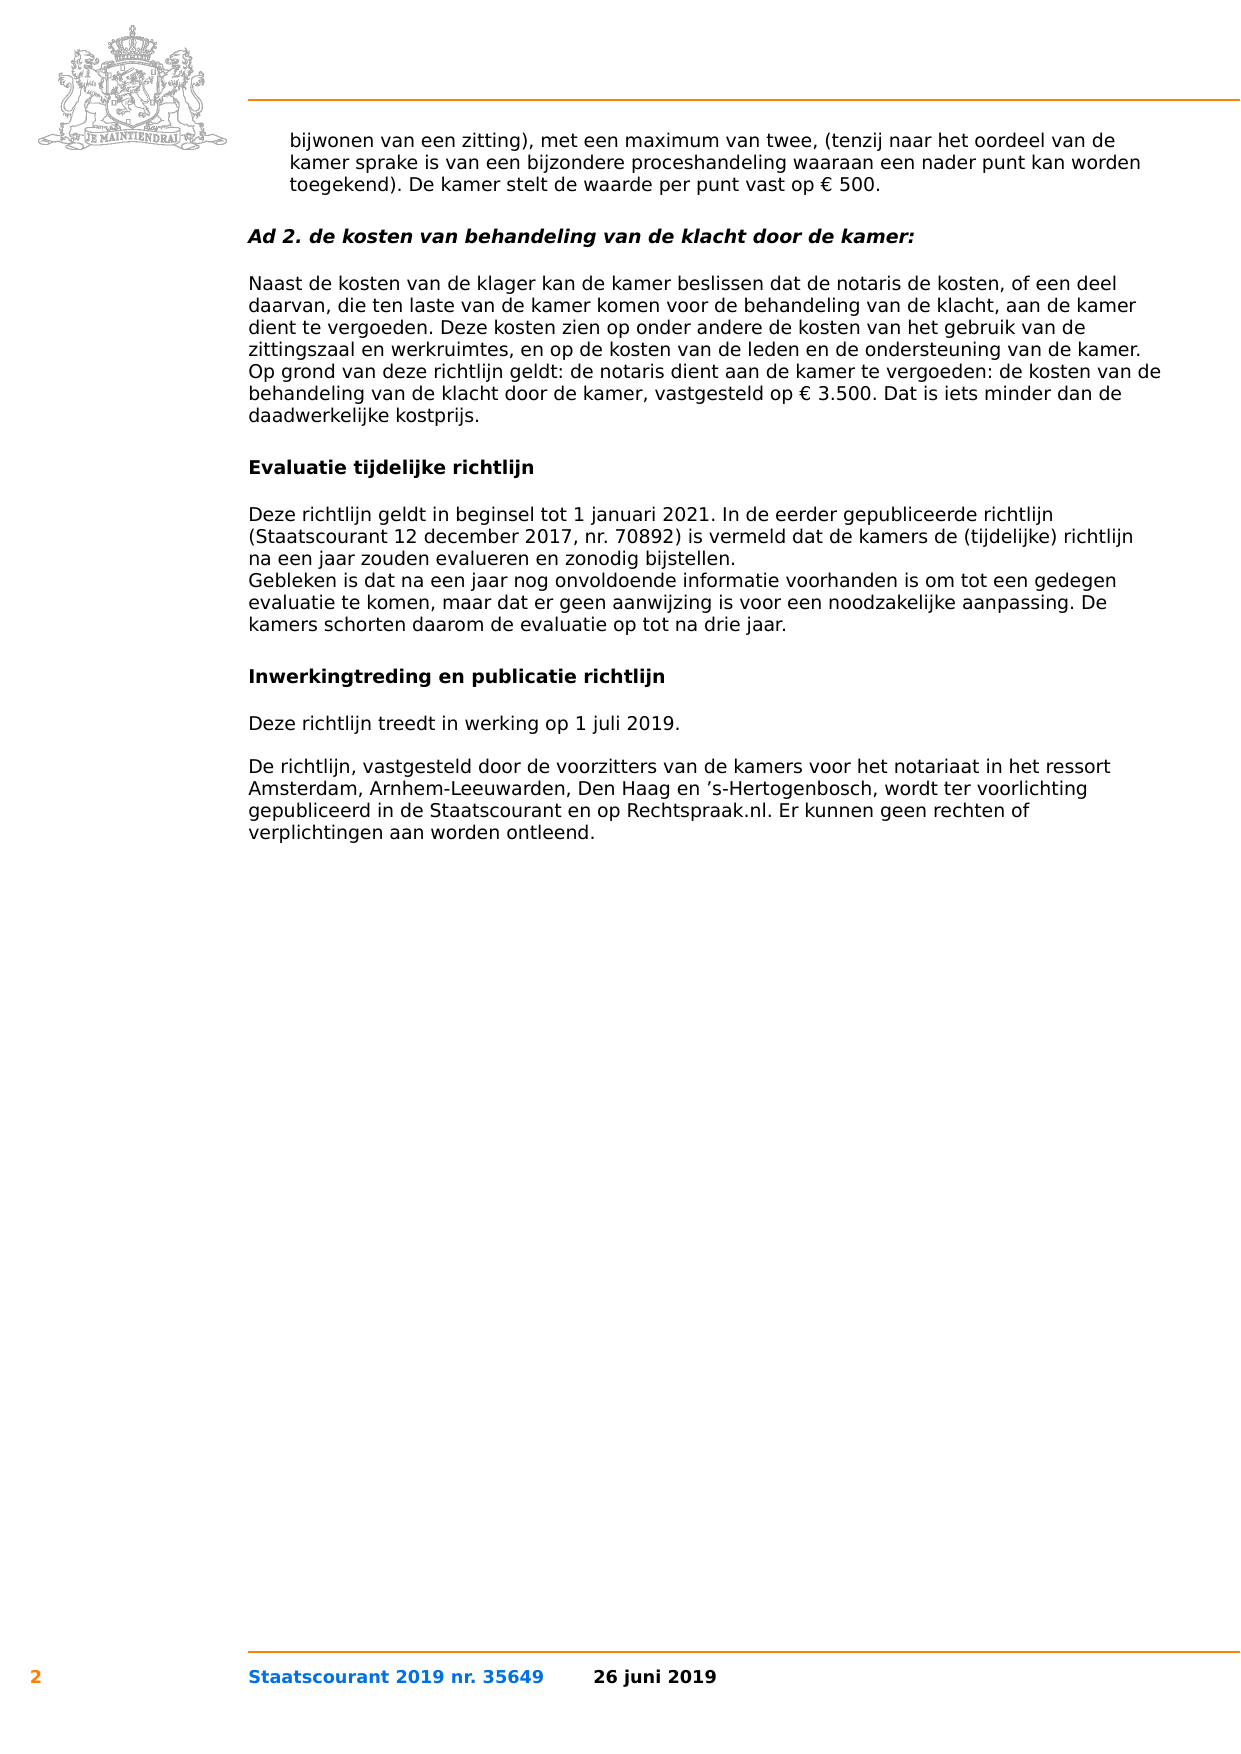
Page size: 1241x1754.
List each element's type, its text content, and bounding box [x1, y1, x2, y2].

text Gebleken is dat na een jaar nog onvoldoende informatie voorhanden is om tot een gedegen evaluatie te komen, maar dat er geen aanwijzing is voor een noodzakelijke aanpassing. De kamers schorten daarom de evaluatie op tot na drie jaar. [248, 569, 1163, 636]
text bijwonen van een zitting), met een maximum van twee, (tenzij naar het oordeel van de kamer sprake is van een bijzondere proceshandeling waaraan een nader punt kan worden toegekend). De kamer stelt de waarde per punt vast op € 500. [248, 130, 1163, 196]
text Deze richtlijn treedt in werking op 1 juli 2019. [248, 712, 1163, 734]
subtitle Ad 2. de kosten van behandeling van de klacht door de kamer: [248, 226, 1163, 248]
text Deze richtlijn geldt in beginsel tot 1 januari 2021. In de eerder gepubliceerde richtlijn (Staatscourant 12 december 2017, nr. 70892) is vermeld dat de kamers de (tijdelijke) richtlijn na een jaar zouden evalueren en zonodig bijstellen. [248, 504, 1163, 569]
text De richtlijn, vastgesteld door de voorzitters van de kamers voor het notariaat in het ressort Amsterdam, Arnhem-Leeuwarden, Den Haag en ’s-Hertogenbosch, wordt ter voorlichting gepubliceerd in de Staatscourant en op Rechtspraak.nl. Er kunnen geen rechten of verplichtingen aan worden ontleend. [248, 756, 1163, 844]
subtitle Evaluatie tijdelijke richtlijn [248, 457, 1163, 479]
text Op grond van deze richtlijn geldt: de notaris dient aan de kamer te vergoeden: de kosten van de behandeling van de klacht door de kamer, vastgesteld op € 3.500. Dat is iets minder dan de daadwerkelijke kostprijs. [248, 361, 1163, 427]
picture [38, 25, 227, 150]
text Naast de kosten van de klager kan de kamer beslissen dat de notaris de kosten, of een deel daarvan, die ten laste van de kamer komen voor de behandeling van de klacht, aan de kamer dient te vergoeden. Deze kosten zien op onder andere de kosten van het gebruik van de zittingszaal en werkruimtes, en op de kosten van de leden en de ondersteuning van de kamer. [248, 273, 1163, 361]
subtitle Inwerkingtreding en publicatie richtlijn [248, 666, 1163, 687]
